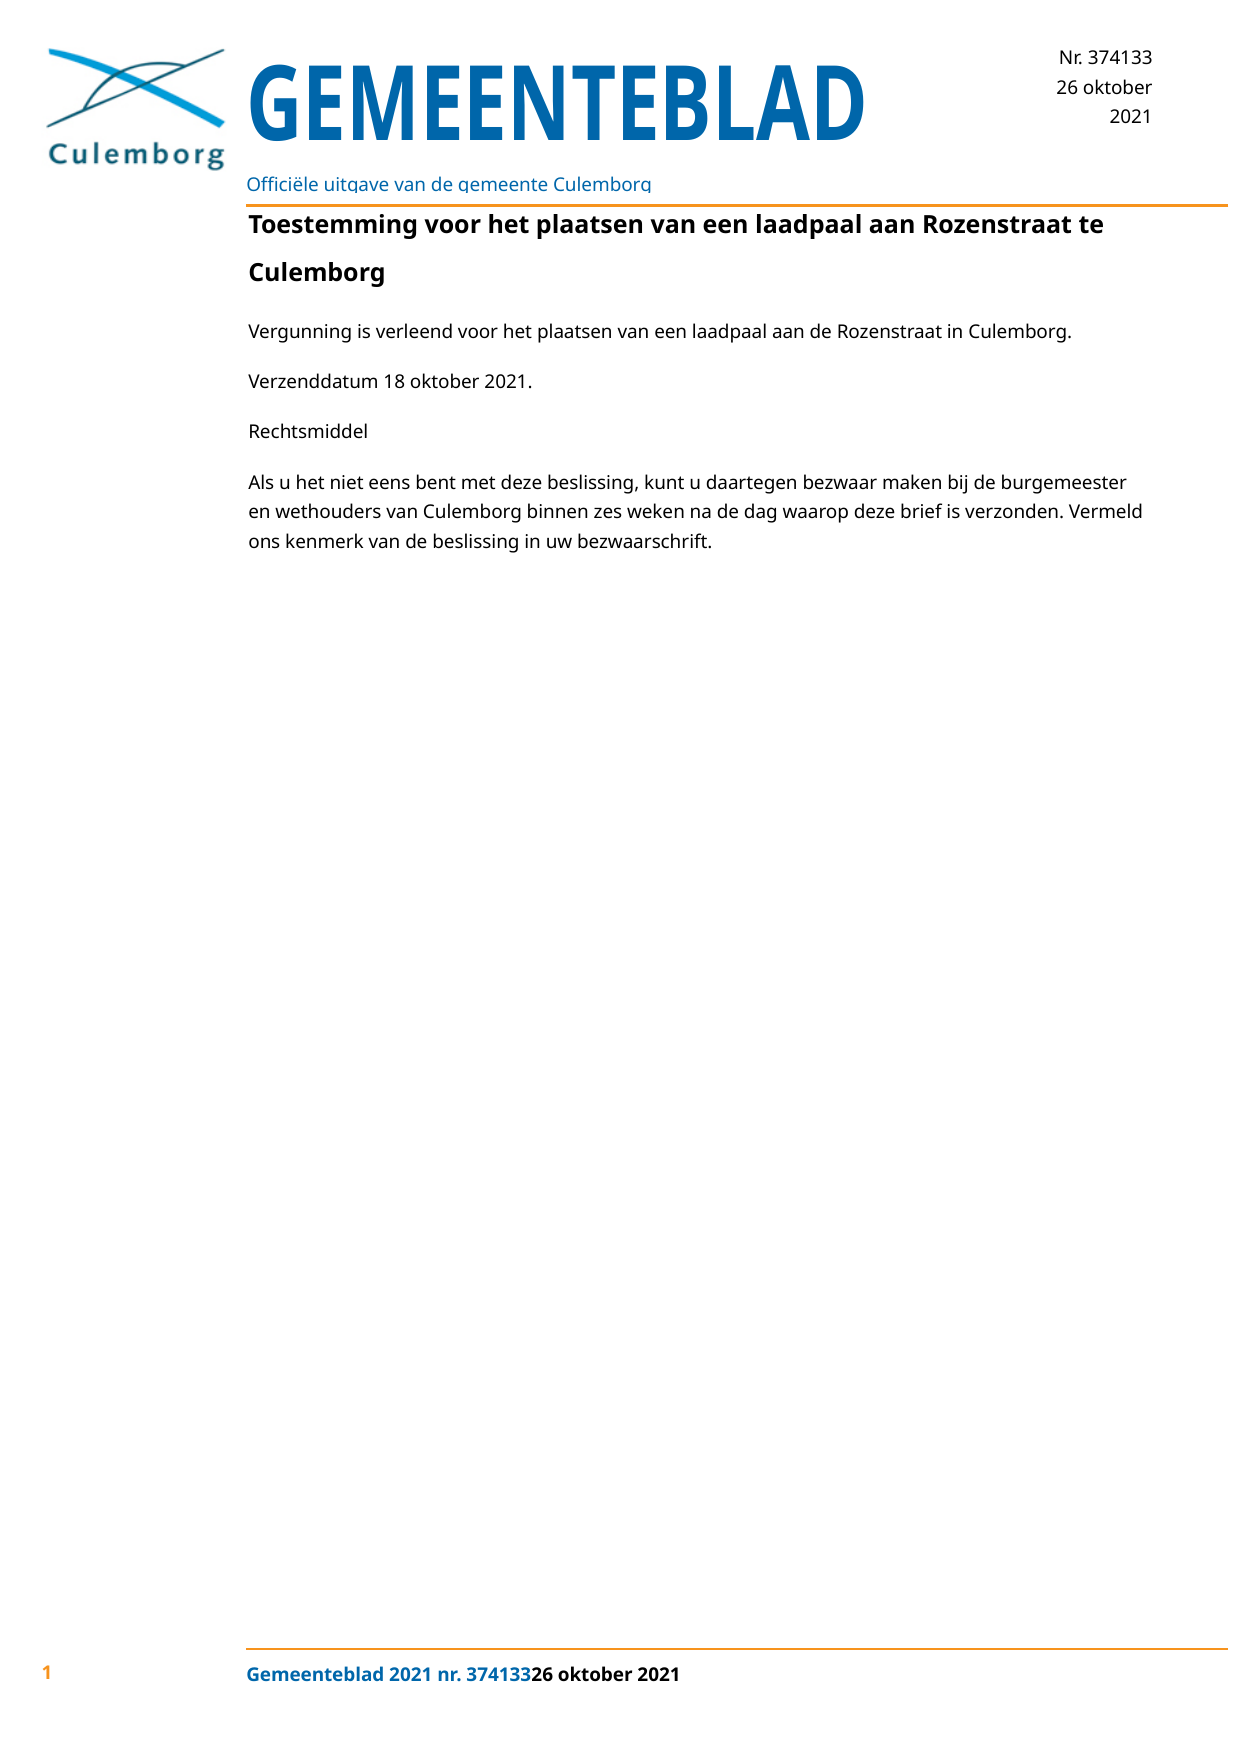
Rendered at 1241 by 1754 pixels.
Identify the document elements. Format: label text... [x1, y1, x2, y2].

text Als u het niet eens bent met deze beslissing, kunt u daartegen bezwaar maken bij de burgemeester en wethouders van Culemborg binnen zes weken na de dag waarop deze brief is verzonden. Vermeld ons kenmerk van de beslissing in uw bezwaarschrift. [248, 469, 1152, 554]
text Vergunning is verleend voor het plaatsen van een laadpaal aan de Rozenstraat in Culemborg. [248, 318, 1152, 344]
text Verzenddatum 18 oktober 2021. [248, 368, 1152, 394]
text Toestemming voor het plaatsen van een laadpaal aan Rozenstraat te Culemborg [248, 207, 1152, 288]
picture [41, 47, 231, 172]
text Rechtsmiddel [248, 419, 1152, 444]
